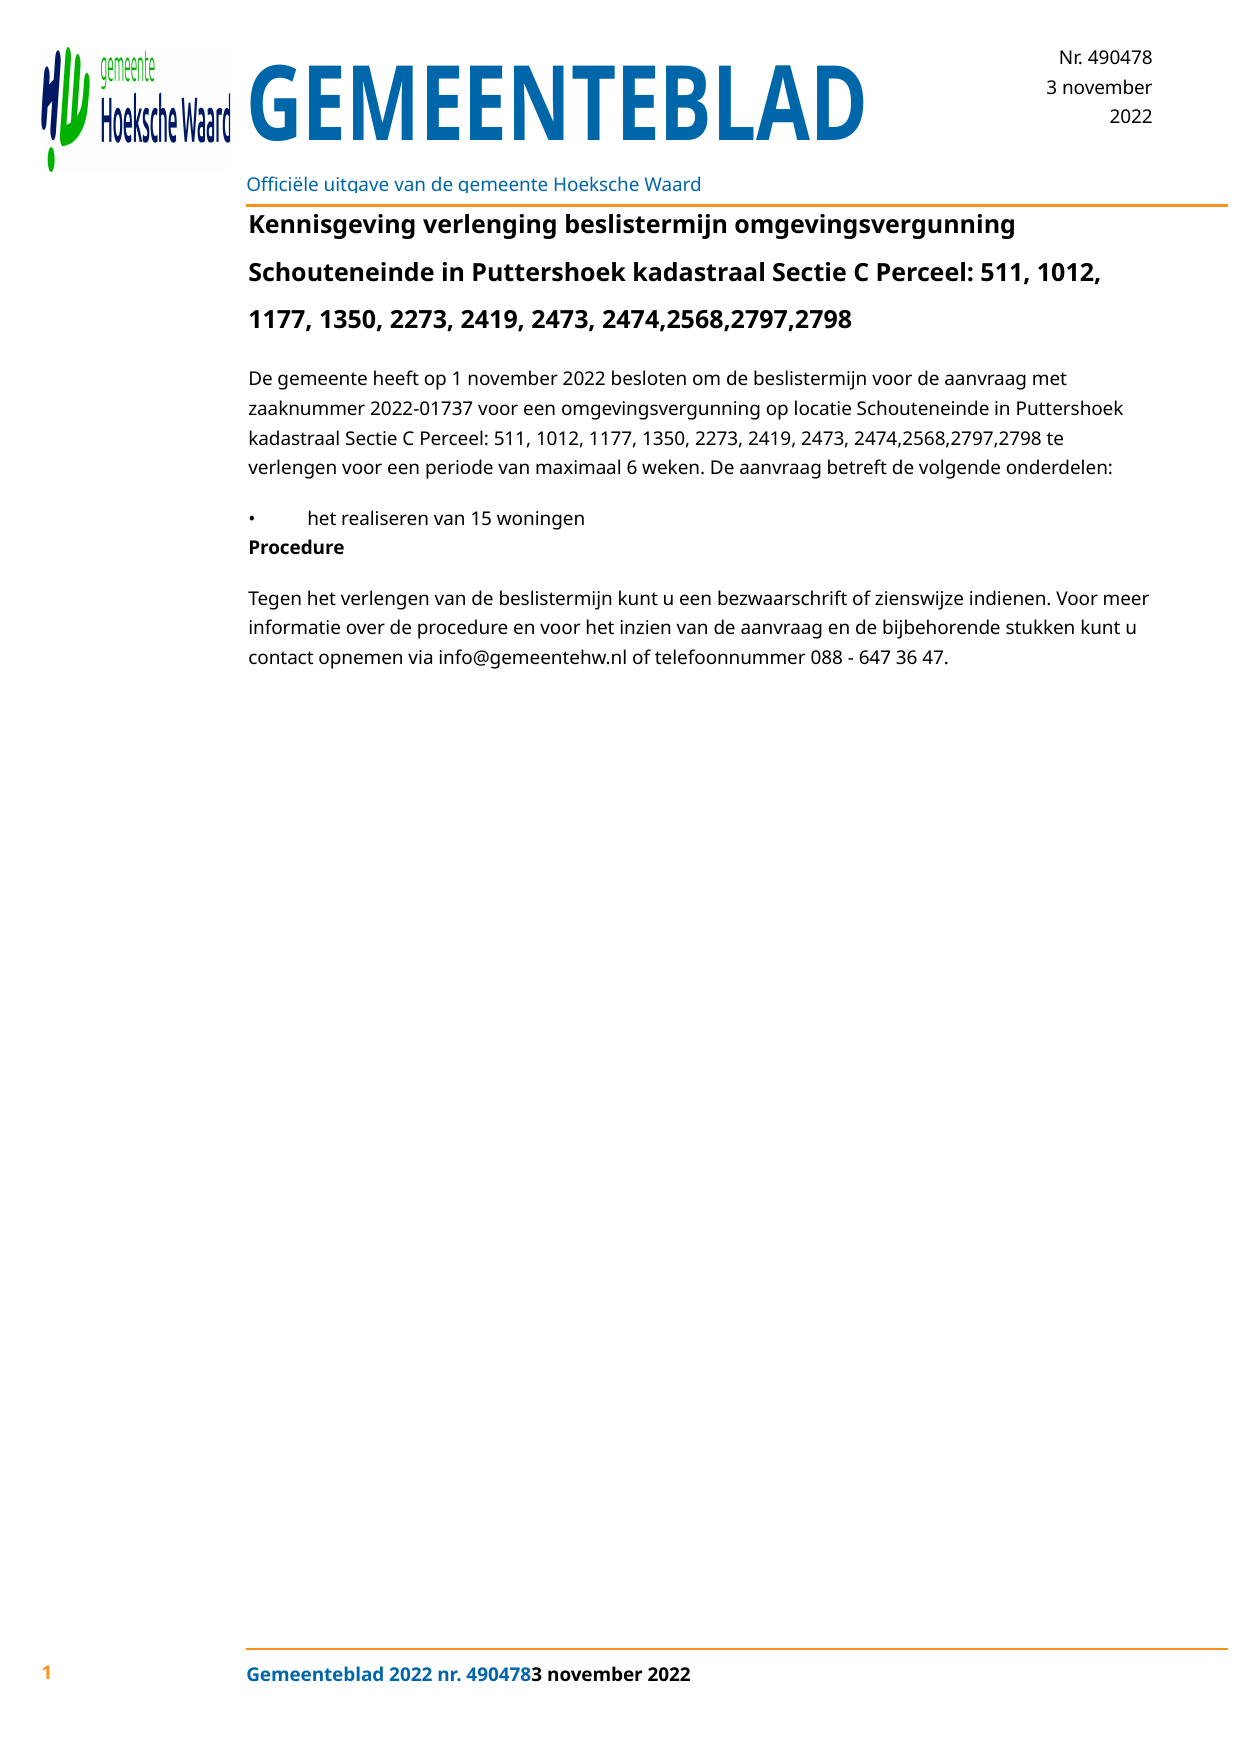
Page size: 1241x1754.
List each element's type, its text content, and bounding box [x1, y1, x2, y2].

text Procedure [248, 534, 1152, 560]
picture [41, 47, 231, 172]
text Kennisgeving verlenging beslistermijn omgevingsvergunning Schouteneinde in Puttershoek kadastraal Sectie C Perceel: 511, 1012, 1177, 1350, 2273, 2419, 2473, 2474,2568,2797,2798 [248, 207, 1152, 336]
text De gemeente heeft op 1 november 2022 besloten om de beslistermijn voor de aanvraag met zaaknummer 2022-01737 voor een omgevingsvergunning op locatie Schouteneinde in Puttershoek kadastraal Sectie C Perceel: 511, 1012, 1177, 1350, 2273, 2419, 2473, 2474,2568,2797,2798 te verlengen voor een periode van maximaal 6 weken. De aanvraag betreft de volgende onderdelen: [248, 366, 1152, 480]
text Tegen het verlengen van de beslistermijn kunt u een bezwaarschrift of zienswijze indienen. Voor meer informatie over de procedure en voor het inzien van de aanvraag en de bijbehorende stukken kunt u contact opnemen via info@gemeentehw.nl of telefoonnummer 088 - 647 36 47. [248, 585, 1152, 669]
list het realiseren van 15 woningen [248, 505, 1152, 530]
